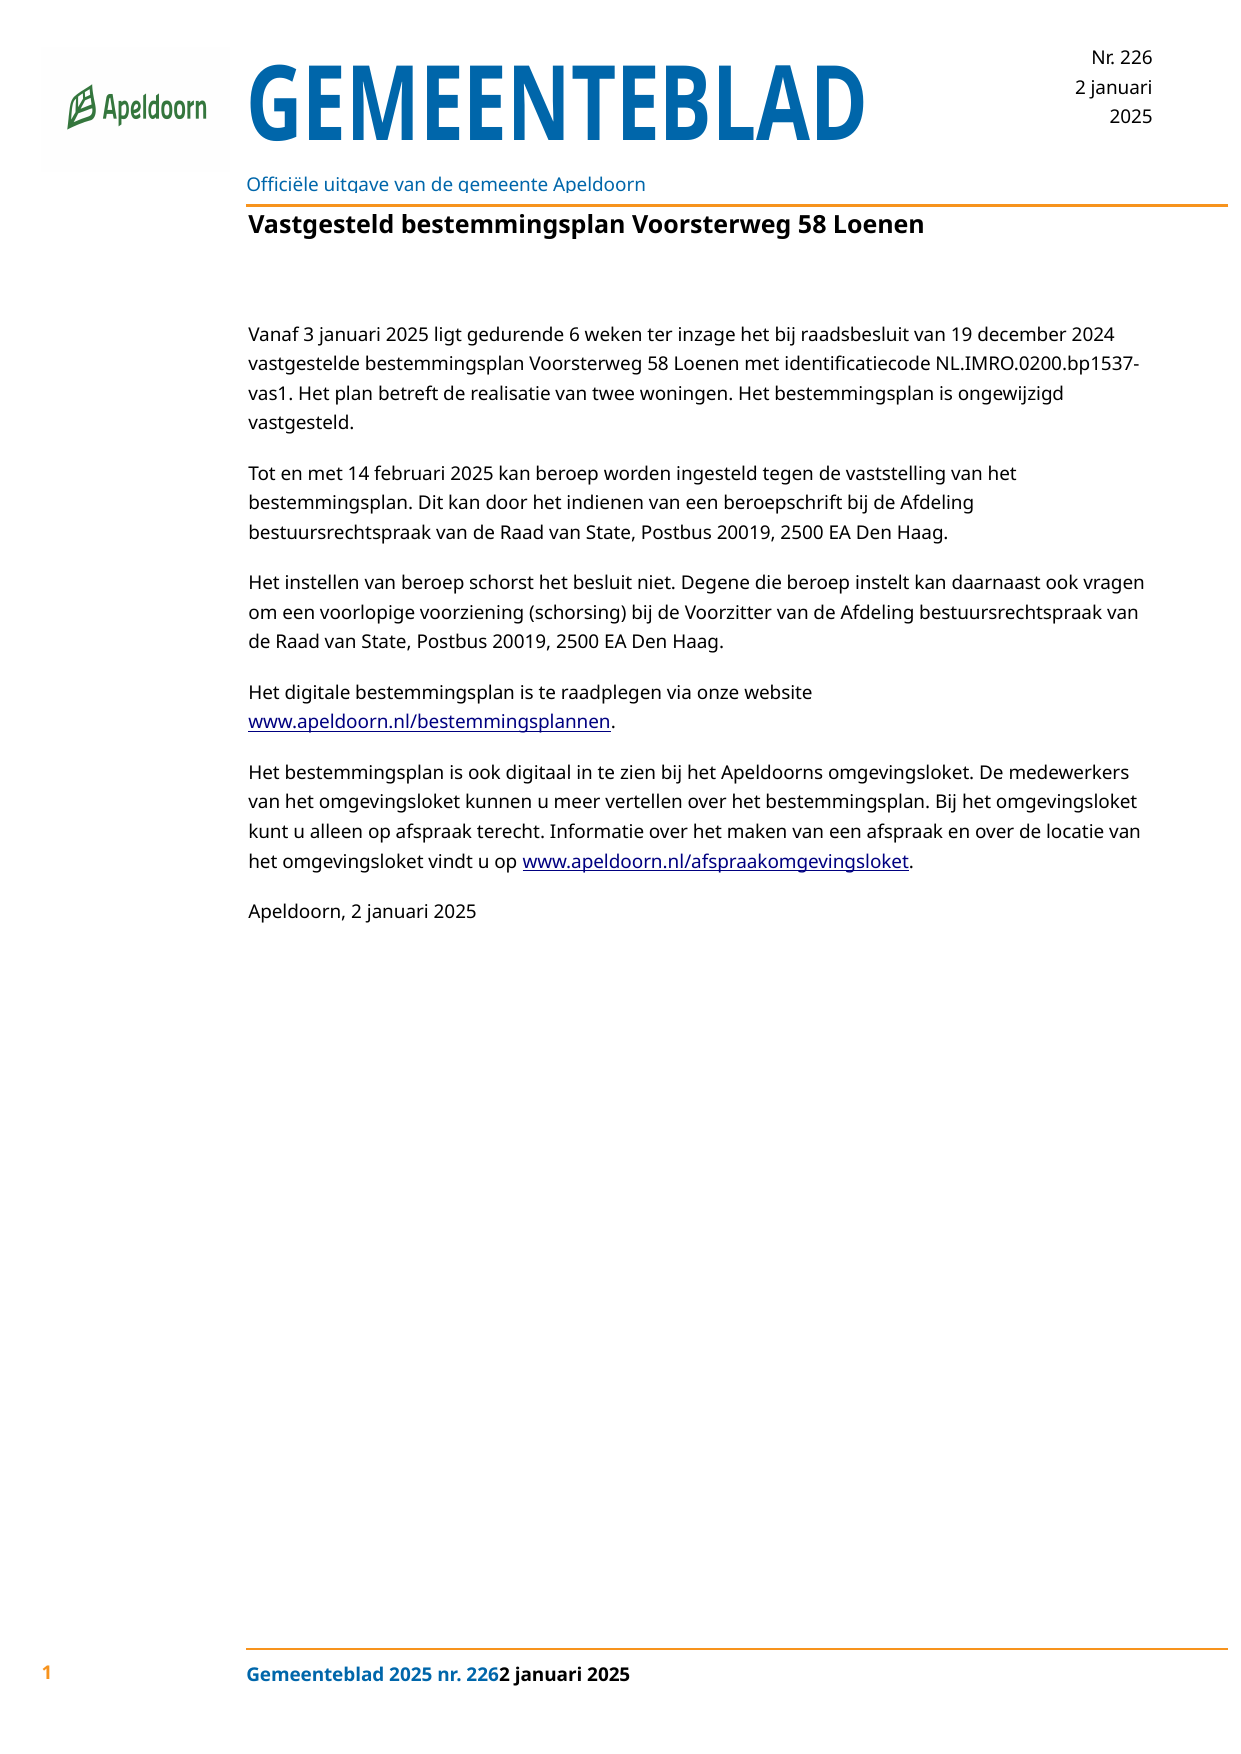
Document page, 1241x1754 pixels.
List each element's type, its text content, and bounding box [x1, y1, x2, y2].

text Apeldoorn, 2 januari 2025 [248, 898, 1152, 924]
text Vanaf 3 januari 2025 ligt gedurende 6 weken ter inzage het bij raadsbesluit van 19 december 2024 vastgestelde bestemmingsplan Voorsterweg 58 Loenen met identificatiecode NL.IMRO.0200.bp1537-vas1. Het plan betreft de realisatie van twee woningen. Het bestemmingsplan is ongewijzigd vastgesteld. [248, 321, 1152, 435]
picture [41, 47, 231, 172]
text Het instellen van beroep schorst het besluit niet. Degene die beroep instelt kan daarnaast ook vragen om een voorlopige voorziening (schorsing) bij de Voorzitter van de Afdeling bestuursrechtspraak van de Raad van State, Postbus 20019, 2500 EA Den Haag. [248, 569, 1152, 654]
text Het bestemmingsplan is ook digitaal in te zien bij het Apeldoorns omgevingsloket. De medewerkers van het omgevingsloket kunnen u meer vertellen over het bestemmingsplan. Bij het omgevingsloket kunt u alleen op afspraak terecht. Informatie over het maken van een afspraak en over de locatie van het omgevingsloket vindt u op www.apeldoorn.nl/afspraakomgevingsloket. [248, 759, 1152, 873]
text Het digitale bestemmingsplan is te raadplegen via onze website www.apeldoorn.nl/bestemmingsplannen. [248, 679, 1152, 734]
text Tot en met 14 februari 2025 kan beroep worden ingesteld tegen de vaststelling van het bestemmingsplan. Dit kan door het indienen van een beroepschrift bij de Afdeling bestuursrechtspraak van de Raad van State, Postbus 20019, 2500 EA Den Haag. [248, 460, 1152, 545]
text Vastgesteld bestemmingsplan Voorsterweg 58 Loenen [248, 207, 1152, 241]
